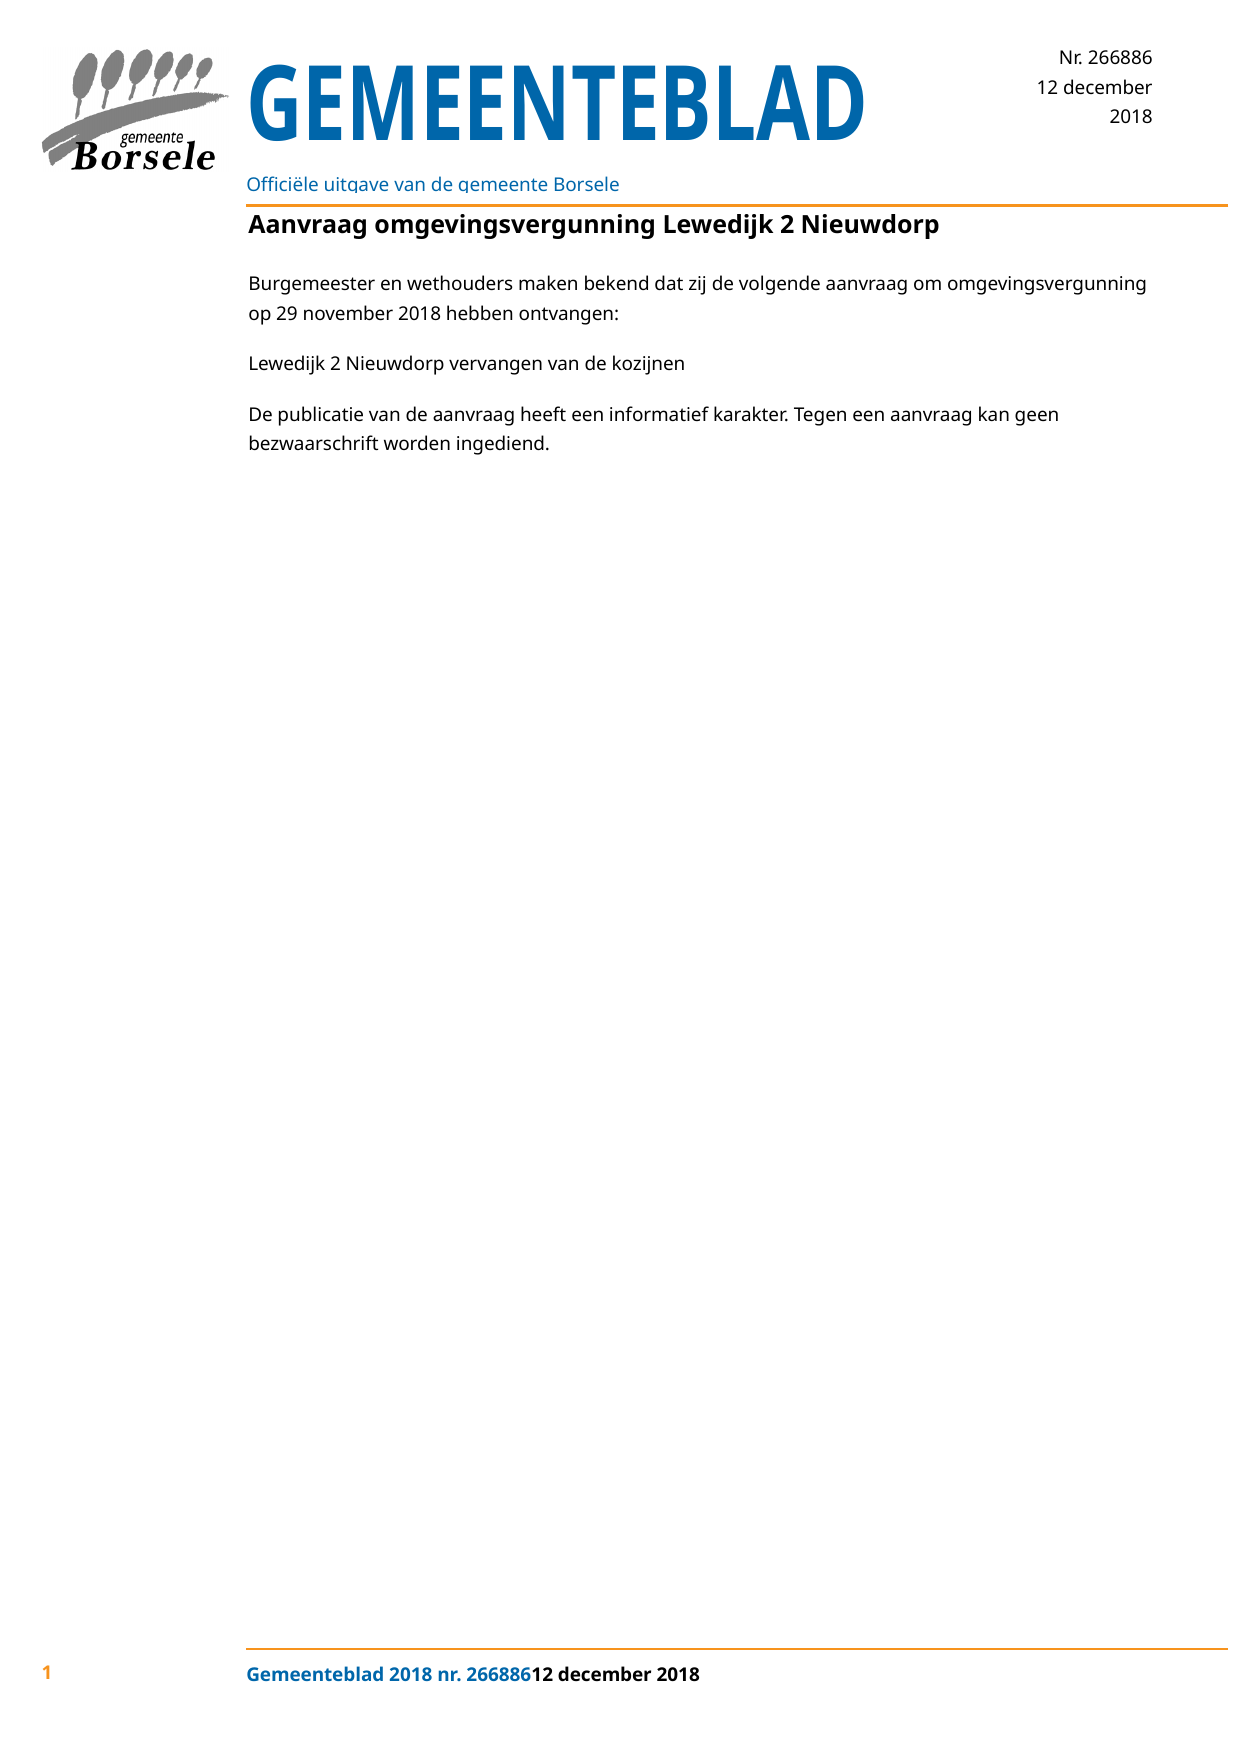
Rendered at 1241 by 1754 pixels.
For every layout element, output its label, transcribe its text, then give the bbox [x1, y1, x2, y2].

text Lewedijk 2 Nieuwdorp vervangen van de kozijnen [248, 350, 1152, 376]
picture [41, 47, 231, 172]
text De publicatie van de aanvraag heeft een informatief karakter. Tegen een aanvraag kan geen bezwaarschrift worden ingediend. [248, 401, 1152, 456]
text Burgemeester en wethouders maken bekend dat zij de volgende aanvraag om omgevingsvergunning op 29 november 2018 hebben ontvangen: [248, 270, 1152, 326]
text Aanvraag omgevingsvergunning Lewedijk 2 Nieuwdorp [248, 207, 1152, 241]
